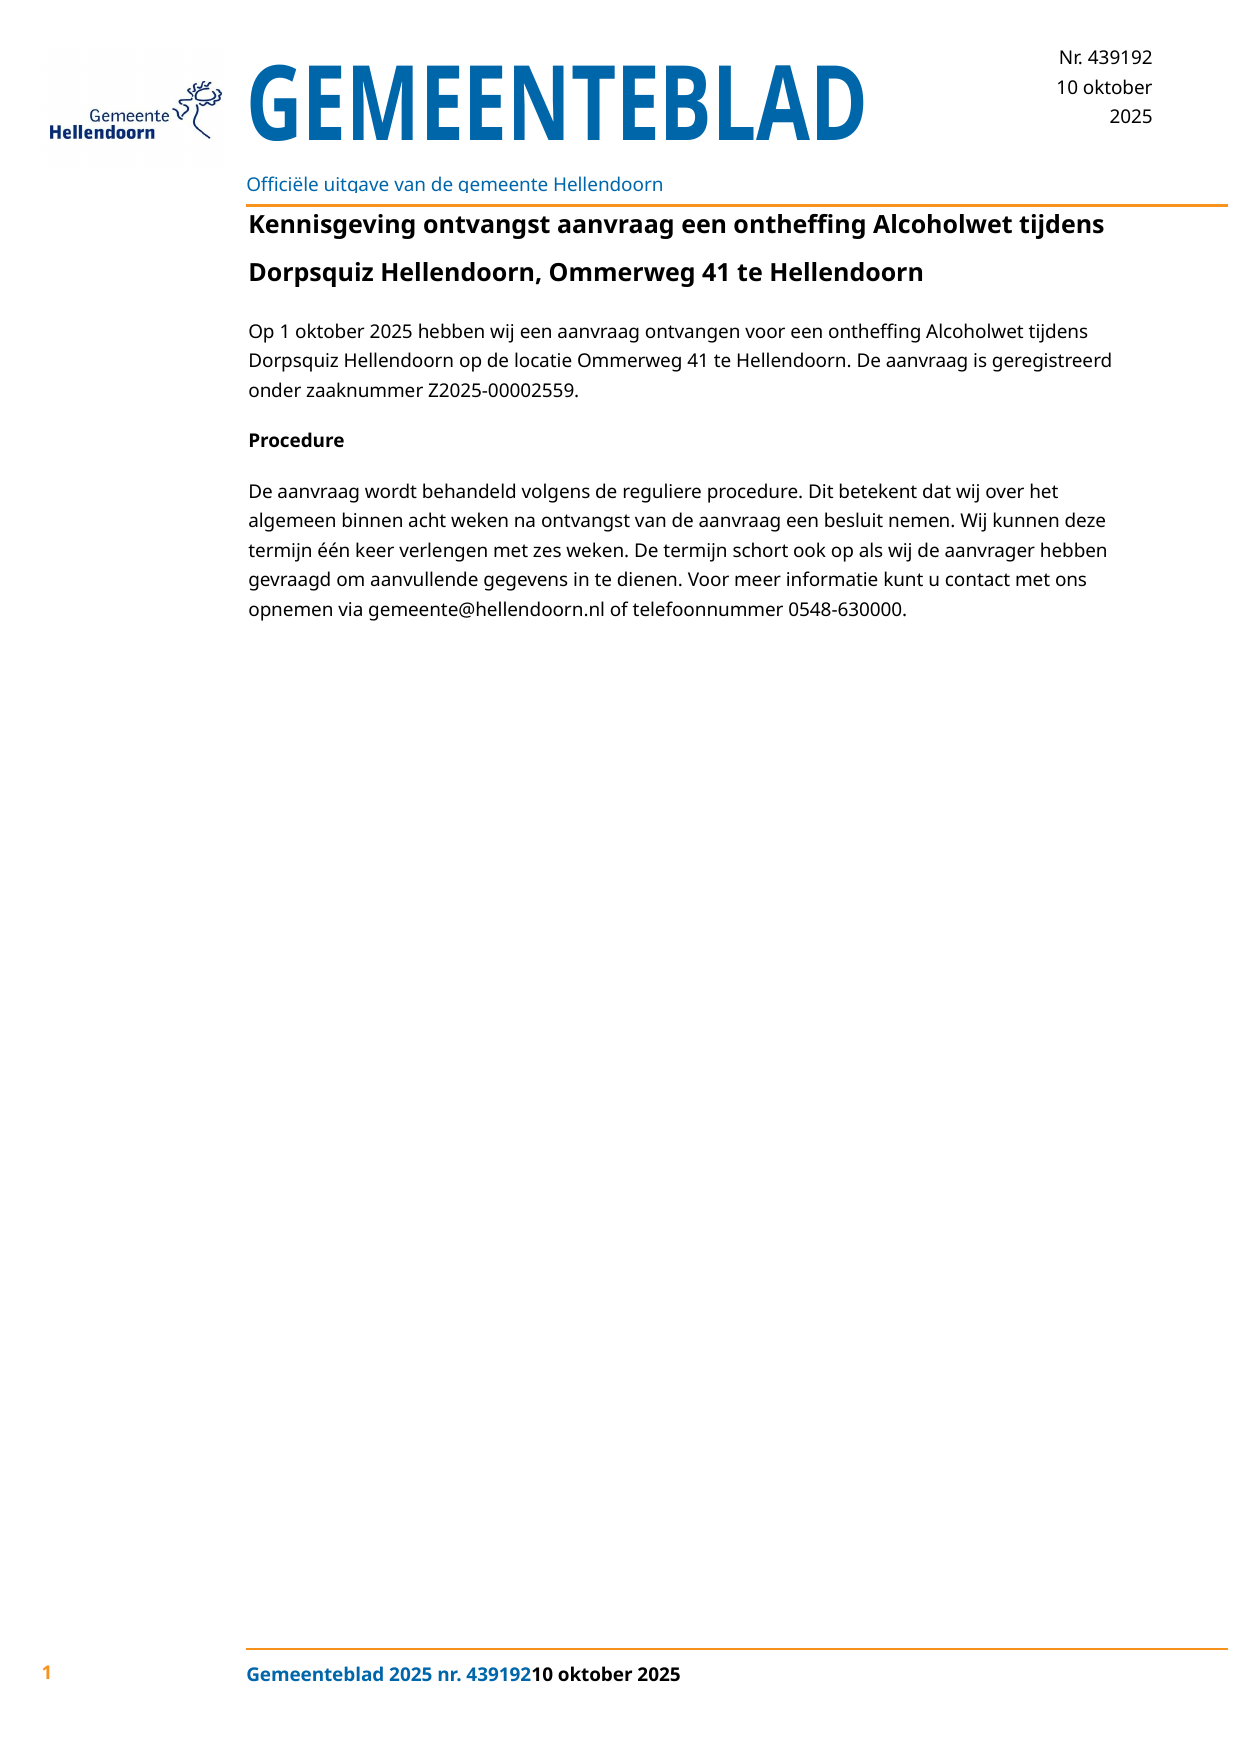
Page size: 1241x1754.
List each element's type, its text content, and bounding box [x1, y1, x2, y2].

text De aanvraag wordt behandeld volgens de reguliere procedure. Dit betekent dat wij over het algemeen binnen acht weken na ontvangst van de aanvraag een besluit nemen. Wij kunnen deze termijn één keer verlengen met zes weken. De termijn schort ook op als wij de aanvrager hebben gevraagd om aanvullende gegevens in te dienen. Voor meer informatie kunt u contact met ons opnemen via gemeente@hellendoorn.nl of telefoonnummer 0548-630000. [248, 478, 1152, 622]
picture [41, 47, 231, 172]
text Kennisgeving ontvangst aanvraag een ontheffing Alcoholwet tijdens Dorpsquiz Hellendoorn, Ommerweg 41 te Hellendoorn [248, 207, 1152, 288]
text Procedure [248, 427, 1152, 453]
text Op 1 oktober 2025 hebben wij een aanvraag ontvangen voor een ontheffing Alcoholwet tijdens Dorpsquiz Hellendoorn op de locatie Ommerweg 41 te Hellendoorn. De aanvraag is geregistreerd onder zaaknummer Z2025-00002559. [248, 318, 1152, 403]
